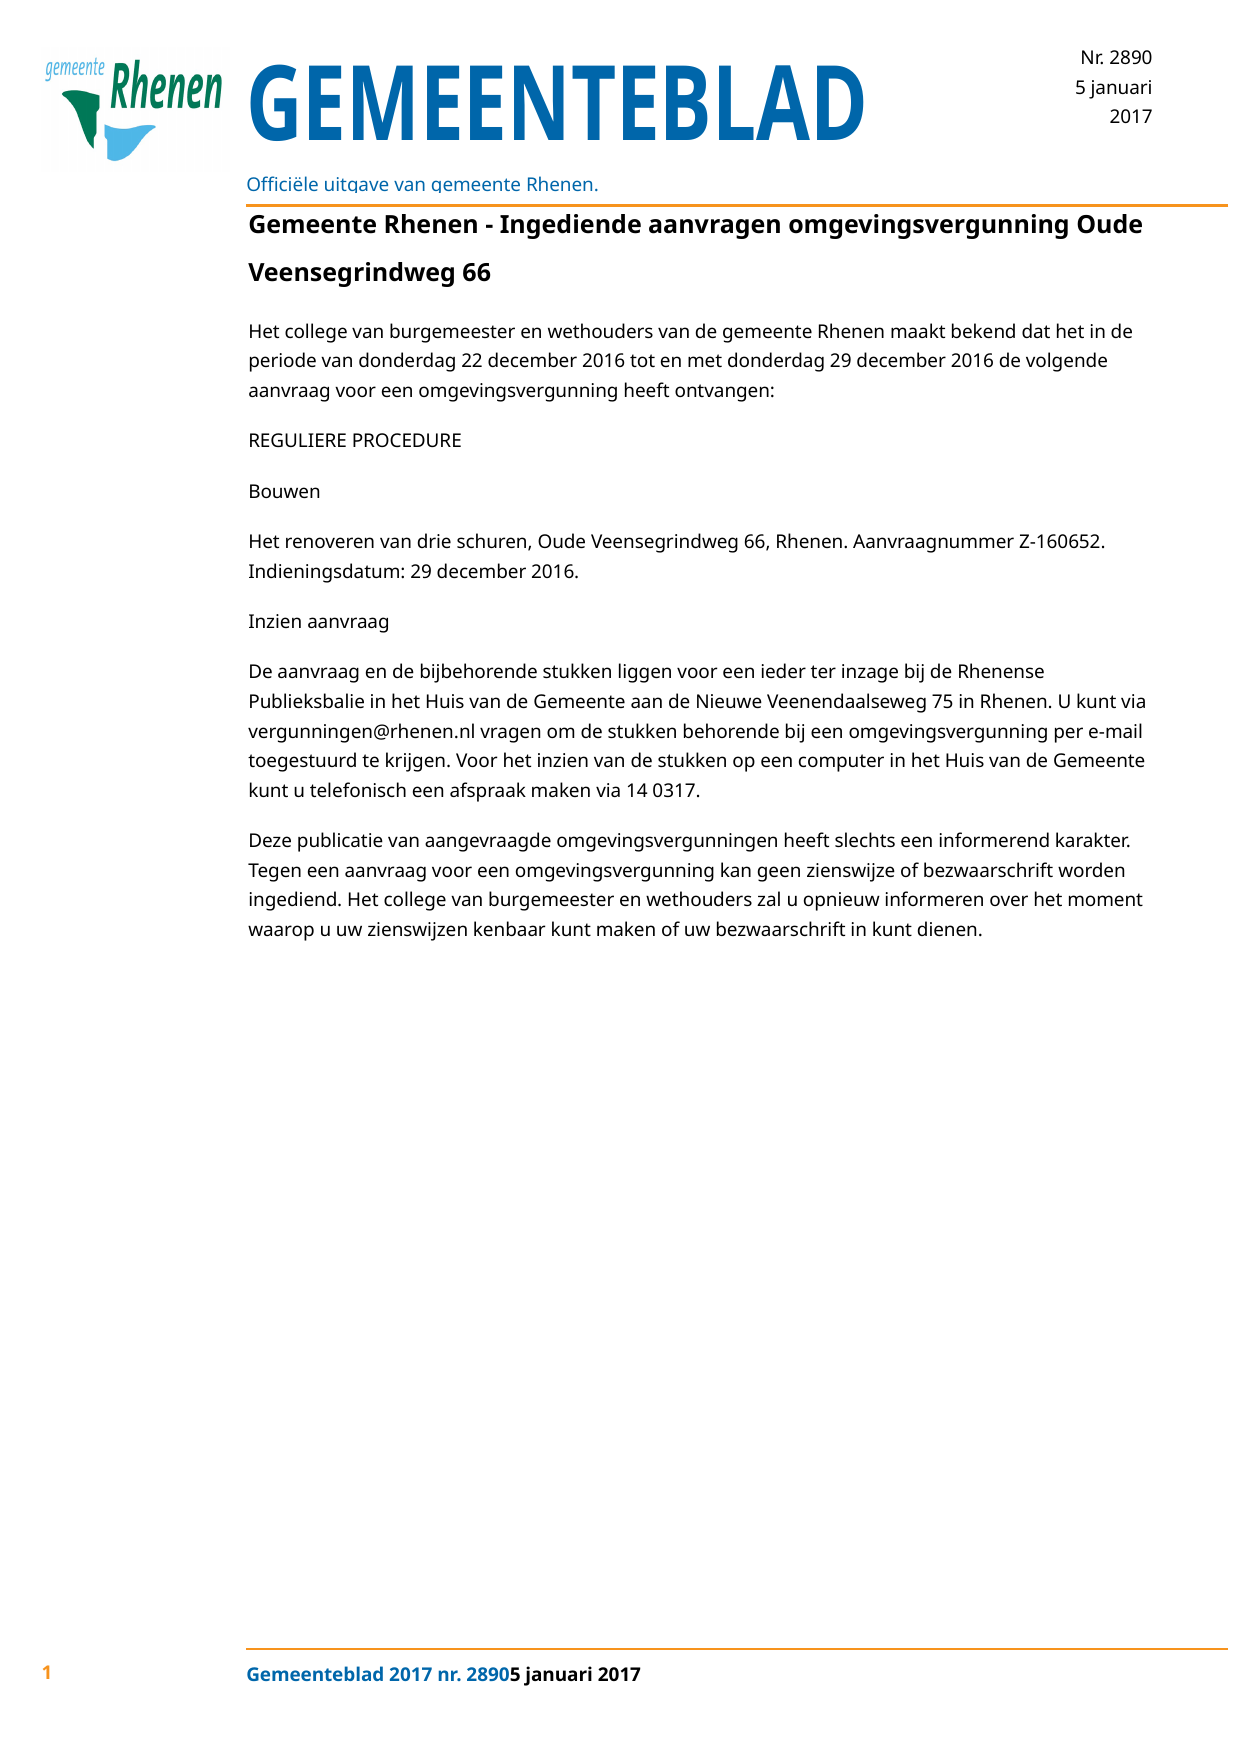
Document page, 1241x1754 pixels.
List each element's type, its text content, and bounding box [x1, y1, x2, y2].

text Het renoveren van drie schuren, Oude Veensegrindweg 66, Rhenen. Aanvraagnummer Z-160652. Indieningsdatum: 29 december 2016. [248, 528, 1152, 584]
text De aanvraag en de bijbehorende stukken liggen voor een ieder ter inzage bij de Rhenense Publieksbalie in het Huis van de Gemeente aan de Nieuwe Veenendaalseweg 75 in Rhenen. U kunt via vergunningen@rhenen.nl vragen om de stukken behorende bij een omgevingsvergunning per e-mail toegestuurd te krijgen. Voor het inzien van de stukken op een computer in het Huis van de Gemeente kunt u telefonisch een afspraak maken via 14 0317. [248, 659, 1152, 803]
text Gemeente Rhenen - Ingediende aanvragen omgevingsvergunning Oude Veensegrindweg 66 [248, 207, 1152, 288]
picture [41, 47, 231, 172]
text Deze publicatie van aangevraagde omgevingsvergunningen heeft slechts een informerend karakter. Tegen een aanvraag voor een omgevingsvergunning kan geen zienswijze of bezwaarschrift worden ingediend. Het college van burgemeester en wethouders zal u opnieuw informeren over het moment waarop u uw zienswijzen kenbaar kunt maken of uw bezwaarschrift in kunt dienen. [248, 827, 1152, 942]
text Het college van burgemeester en wethouders van de gemeente Rhenen maakt bekend dat het in de periode van donderdag 22 december 2016 tot en met donderdag 29 december 2016 de volgende aanvraag voor een omgevingsvergunning heeft ontvangen: [248, 318, 1152, 403]
text Inzien aanvraag [248, 608, 1152, 634]
text Bouwen [248, 478, 1152, 504]
text REGULIERE PROCEDURE [248, 427, 1152, 453]
